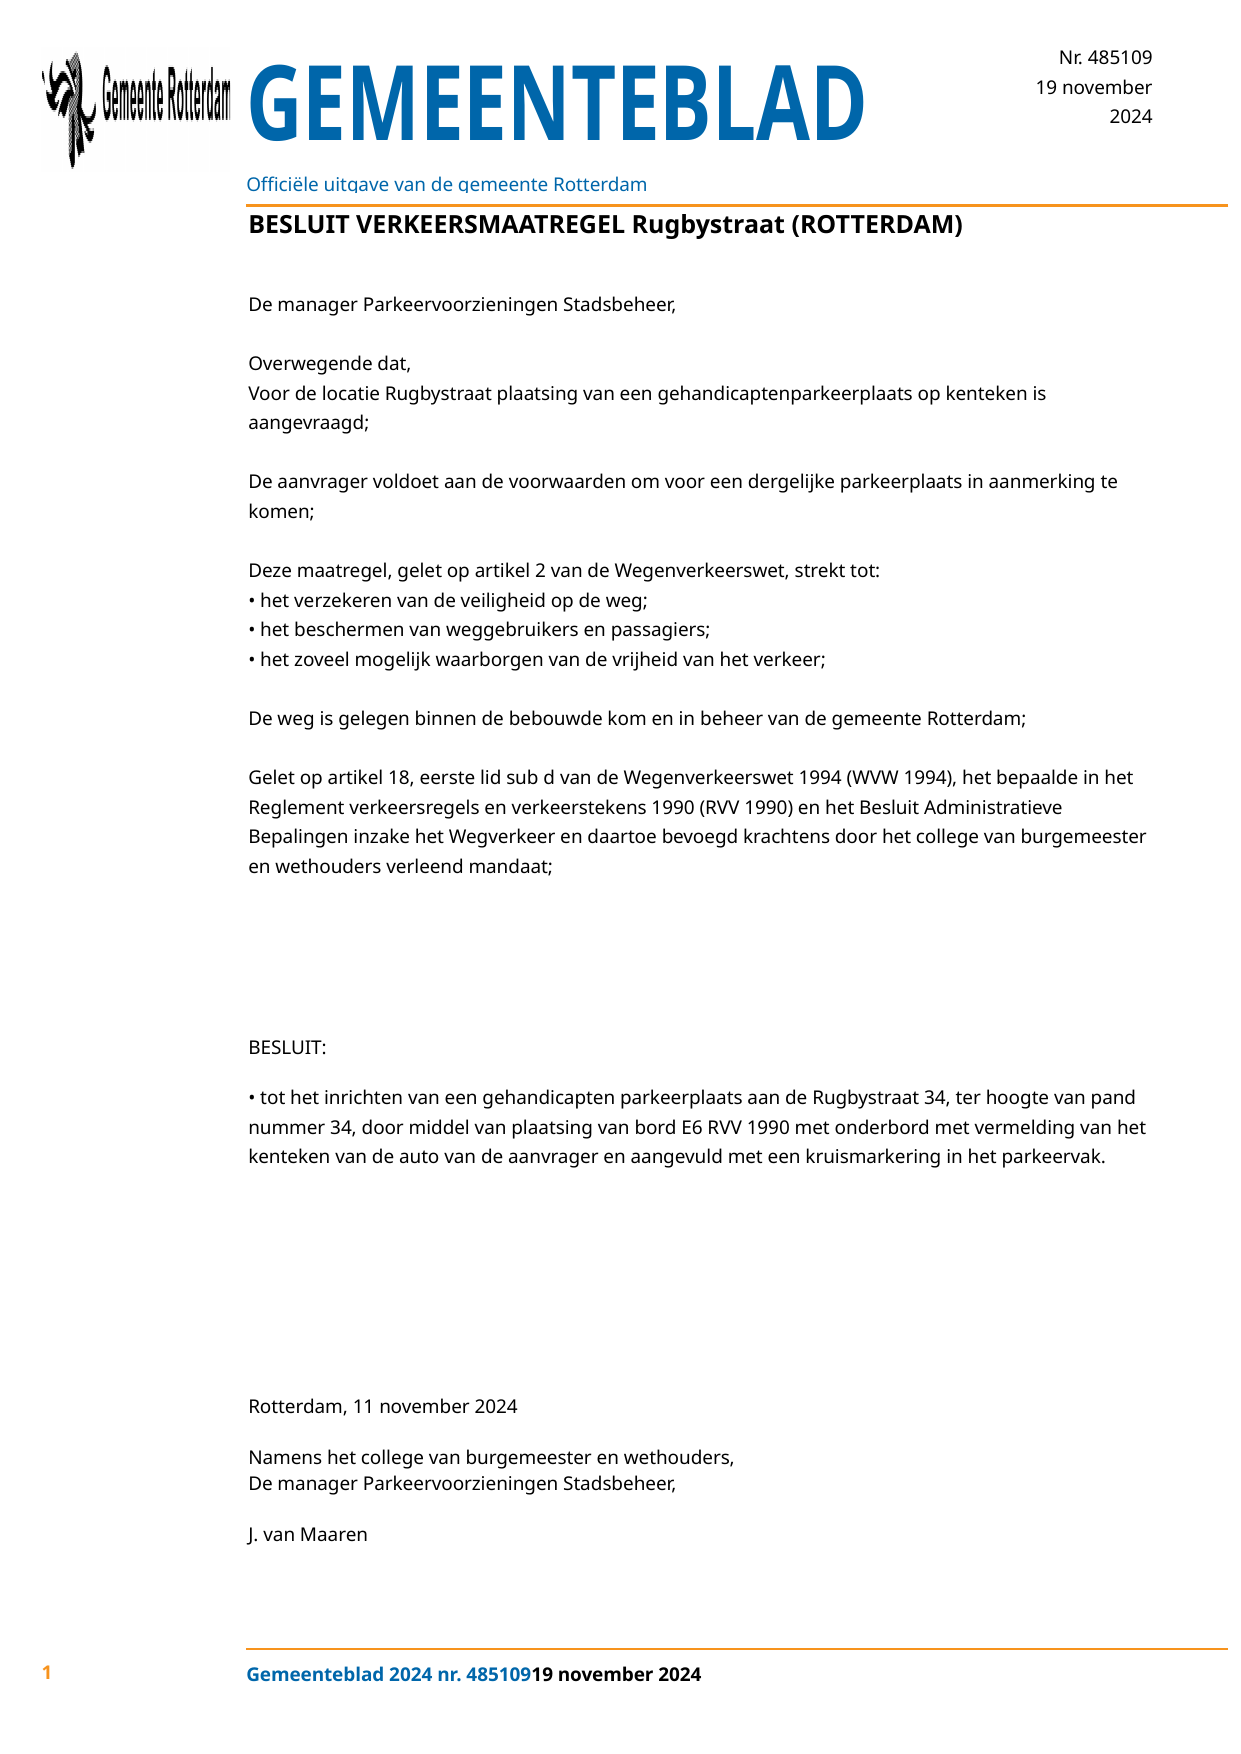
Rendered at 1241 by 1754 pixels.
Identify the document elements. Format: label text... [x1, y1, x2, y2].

text Voor de locatie Rugbystraat plaatsing van een gehandicaptenparkeerplaats op kenteken is aangevraagd; [248, 380, 1152, 435]
picture [41, 47, 231, 172]
text BESLUIT VERKEERSMAATREGEL Rugbystraat (ROTTERDAM) [248, 207, 1152, 241]
text • tot het inrichten van een gehandicapten parkeerplaats aan de Rugbystraat 34, ter hoogte van pand nummer 34, door middel van plaatsing van bord E6 RVV 1990 met onderbord met vermelding van het kenteken van de auto van de aanvrager en aangevuld met een kruismarkering in het parkeervak. [248, 1084, 1152, 1169]
text De weg is gelegen binnen de bebouwde kom en in beheer van de gemeente Rotterdam; [248, 705, 1152, 731]
text Deze maatregel, gelet op artikel 2 van de Wegenverkeerswet, strekt tot: [248, 557, 1152, 583]
text Gelet op artikel 18, eerste lid sub d van de Wegenverkeerswet 1994 (WVW 1994), het bepaalde in het Reglement verkeersregels en verkeerstekens 1990 (RVV 1990) en het Besluit Administratieve Bepalingen inzake het Wegverkeer en daartoe bevoegd krachtens door het college van burgemeester en wethouders verleend mandaat; [248, 764, 1152, 879]
text • het zoveel mogelijk waarborgen van de vrijheid van het verkeer; [248, 646, 1152, 672]
text Namens het college van burgemeester en wethouders, [248, 1444, 1152, 1470]
text BESLUIT: [248, 1034, 1152, 1060]
text • het verzekeren van de veiligheid op de weg; [248, 587, 1152, 613]
text De manager Parkeervoorzieningen Stadsbeheer, [248, 291, 1152, 317]
text Rotterdam, 11 november 2024 [248, 1393, 1152, 1419]
text Overwegende dat, [248, 350, 1152, 376]
text De aanvrager voldoet aan de voorwaarden om voor een dergelijke parkeerplaats in aanmerking te komen; [248, 468, 1152, 524]
text J. van Maaren [248, 1522, 1152, 1547]
text De manager Parkeervoorzieningen Stadsbeheer, [248, 1470, 1152, 1496]
text • het beschermen van weggebruikers en passagiers; [248, 616, 1152, 642]
